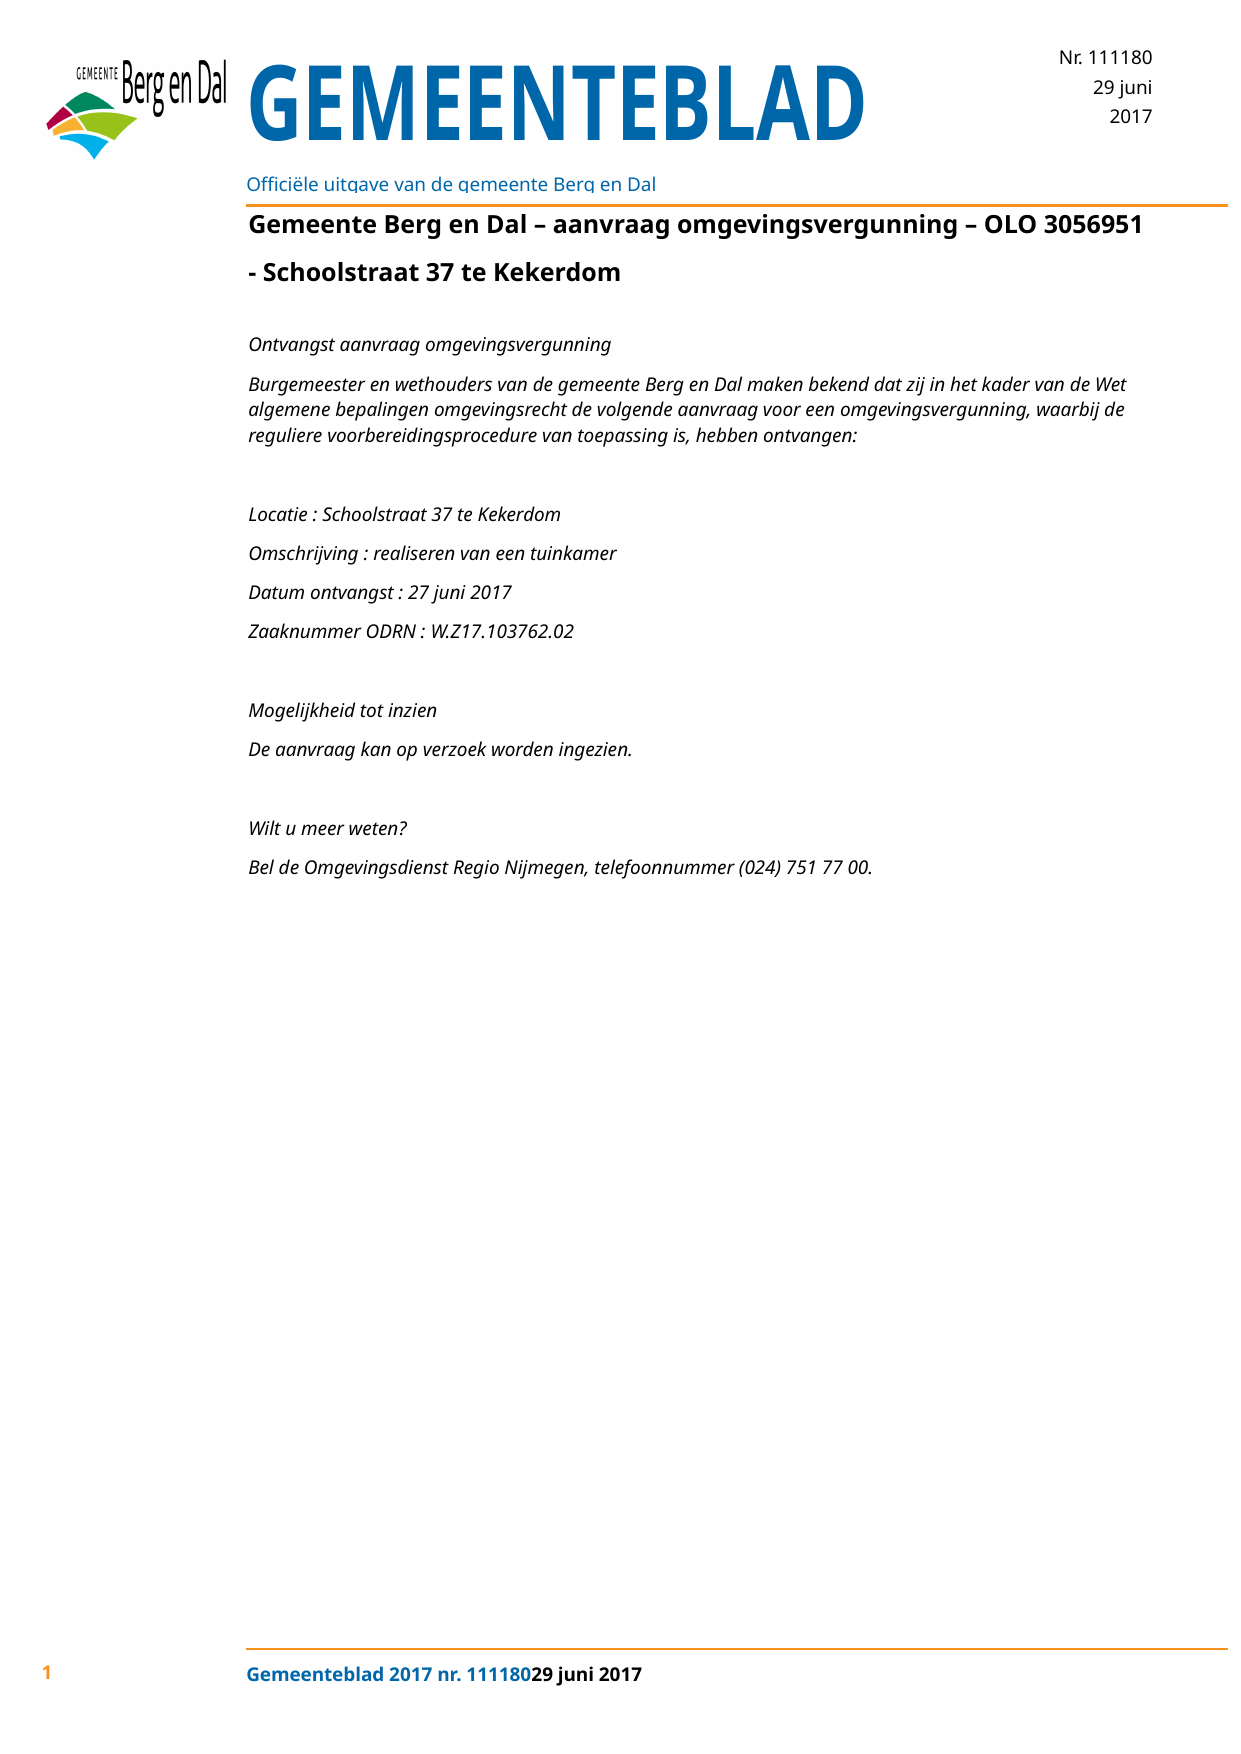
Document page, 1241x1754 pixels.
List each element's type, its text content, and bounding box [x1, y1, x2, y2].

text Locatie : Schoolstraat 37 te Kekerdom [248, 501, 1152, 526]
text Datum ontvangst : 27 juni 2017 [248, 579, 1152, 605]
text Bel de Omgevingsdienst Regio Nijmegen, telefoonnummer (024) 751 77 00. [248, 854, 1152, 880]
picture [41, 47, 231, 172]
text Omschrijving : realiseren van een tuinkamer [248, 540, 1152, 566]
text Zaaknummer ODRN : W.Z17.103762.02 [248, 618, 1152, 644]
text Burgemeester en wethouders van de gemeente Berg en Dal maken bekend dat zij in het kader van de Wet algemene bepalingen omgevingsrecht de volgende aanvraag voor een omgevingsvergunning, waarbij de reguliere voorbereidingsprocedure van toepassing is, hebben ontvangen: [248, 371, 1152, 448]
text Wilt u meer weten? [248, 815, 1152, 841]
text De aanvraag kan op verzoek worden ingezien. [248, 736, 1152, 762]
text Gemeente Berg en Dal – aanvraag omgevingsvergunning – OLO 3056951 - Schoolstraat 37 te Kekerdom [248, 207, 1152, 288]
text Ontvangst aanvraag omgevingsvergunning [248, 331, 1152, 357]
text Mogelijkheid tot inzien [248, 697, 1152, 723]
